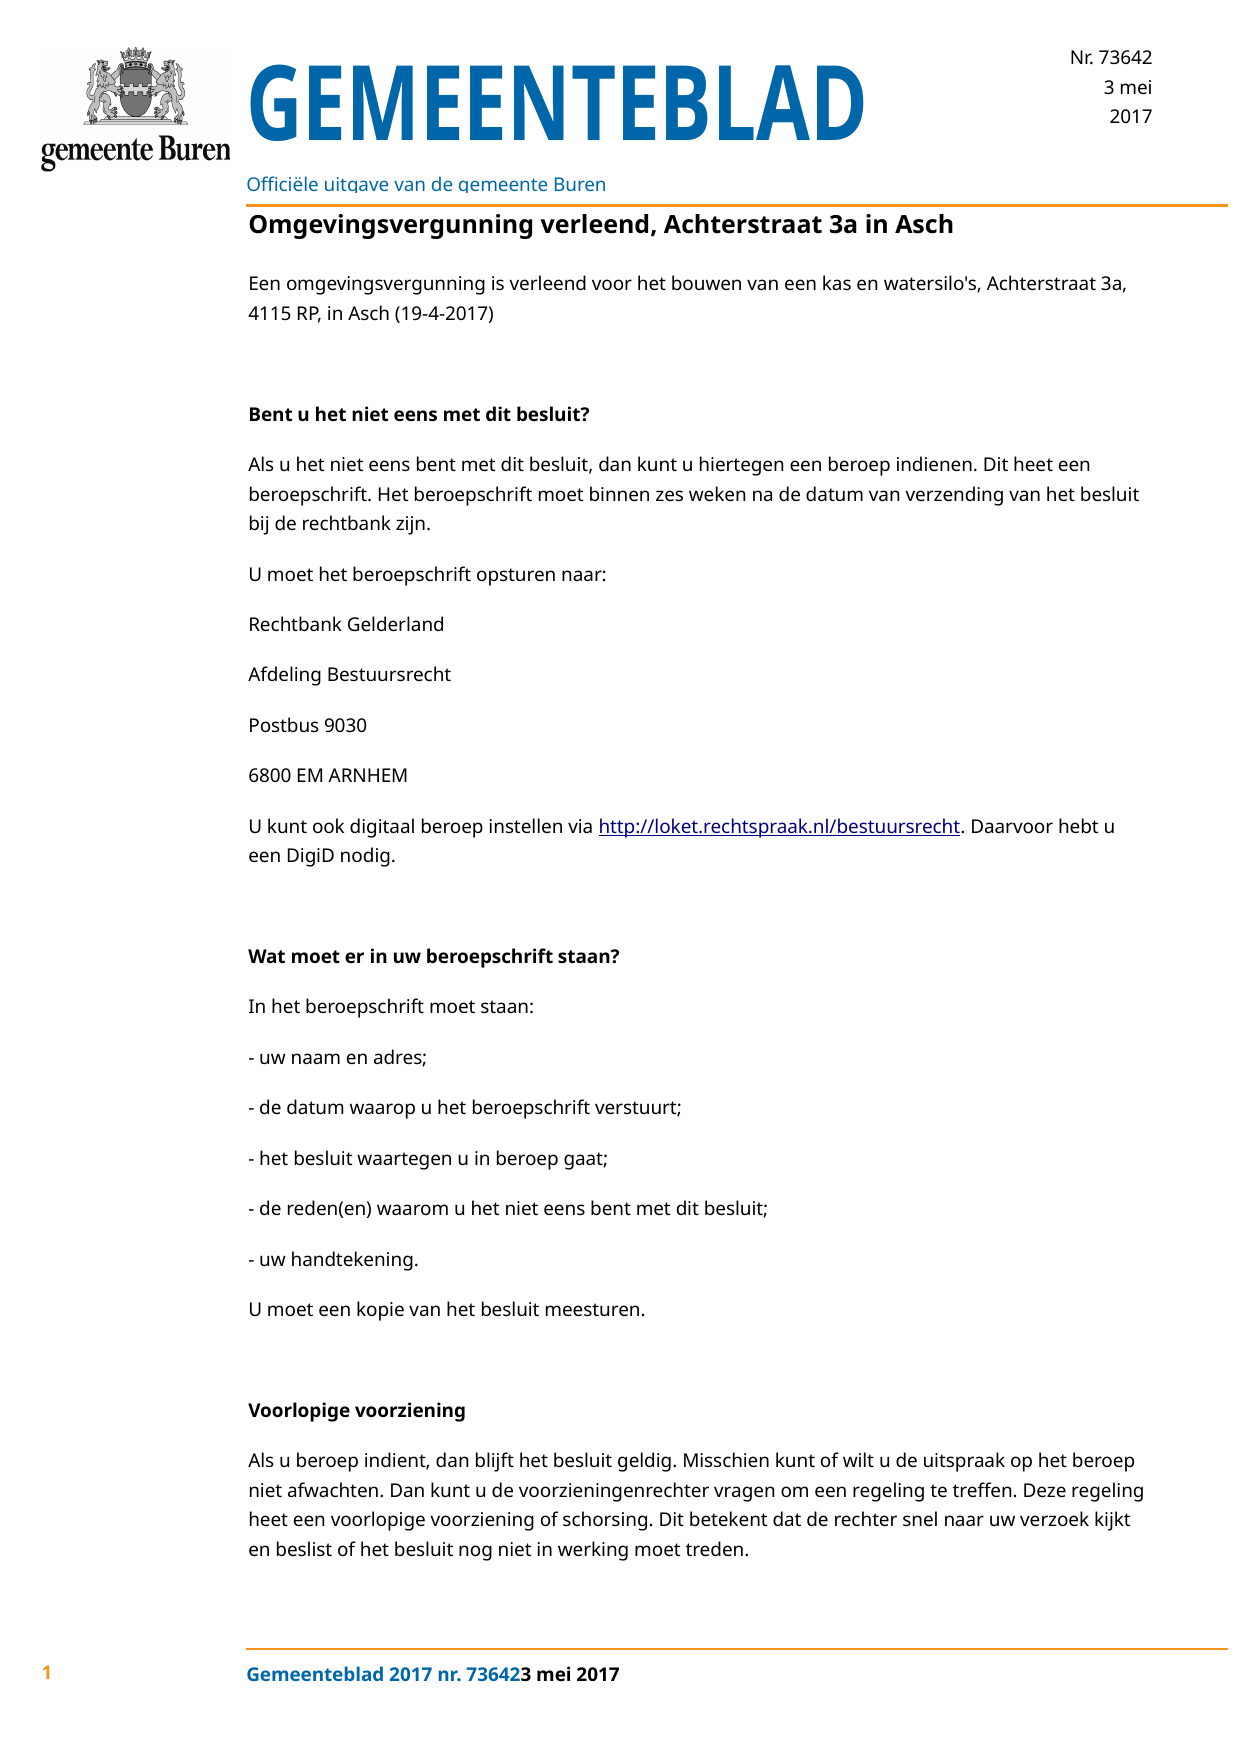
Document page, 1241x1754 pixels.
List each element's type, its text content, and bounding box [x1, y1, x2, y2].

picture [41, 47, 231, 172]
text Bent u het niet eens met dit besluit? [248, 401, 1152, 426]
text Voorlopige voorziening [248, 1397, 1152, 1423]
text U moet het beroepschrift opsturen naar: [248, 561, 1152, 586]
text U moet een kopie van het besluit meesturen. [248, 1296, 1152, 1322]
text U kunt ook digitaal beroep instellen via http://loket.rechtspraak.nl/bestuursrecht. Daarvoor hebt u een DigiD nodig. [248, 813, 1152, 868]
text Als u het niet eens bent met dit besluit, dan kunt u hiertegen een beroep indienen. Dit heet een beroepschrift. Het beroepschrift moet binnen zes weken na de datum van verzending van het besluit bij de rechtbank zijn. [248, 451, 1152, 536]
text Omgevingsvergunning verleend, Achterstraat 3a in Asch [248, 207, 1152, 241]
text Als u beroep indient, dan blijft het besluit geldig. Misschien kunt of wilt u de uitspraak op het beroep niet afwachten. Dan kunt u de voorzieningenrechter vragen om een regeling te treffen. Deze regeling heet een voorlopige voorziening of schorsing. Dit betekent dat de rechter snel naar uw verzoek kijkt en beslist of het besluit nog niet in werking moet treden. [248, 1447, 1152, 1562]
text In het beroepschrift moet staan: [248, 994, 1152, 1019]
text - uw handtekening. [248, 1246, 1152, 1271]
text Postbus 9030 [248, 712, 1152, 738]
text - de datum waarop u het beroepschrift verstuurt; [248, 1094, 1152, 1120]
text - het besluit waartegen u in beroep gaat; [248, 1145, 1152, 1171]
text - uw naam en adres; [248, 1044, 1152, 1070]
text Afdeling Bestuursrecht [248, 662, 1152, 687]
text Een omgevingsvergunning is verleend voor het bouwen van een kas en watersilo's, Achterstraat 3a, 4115 RP, in Asch (19-4-2017) [248, 270, 1152, 326]
text - de reden(en) waarom u het niet eens bent met dit besluit; [248, 1195, 1152, 1221]
text Rechtbank Gelderland [248, 611, 1152, 637]
text 6800 EM ARNHEM [248, 762, 1152, 788]
text Wat moet er in uw beroepschrift staan? [248, 943, 1152, 969]
